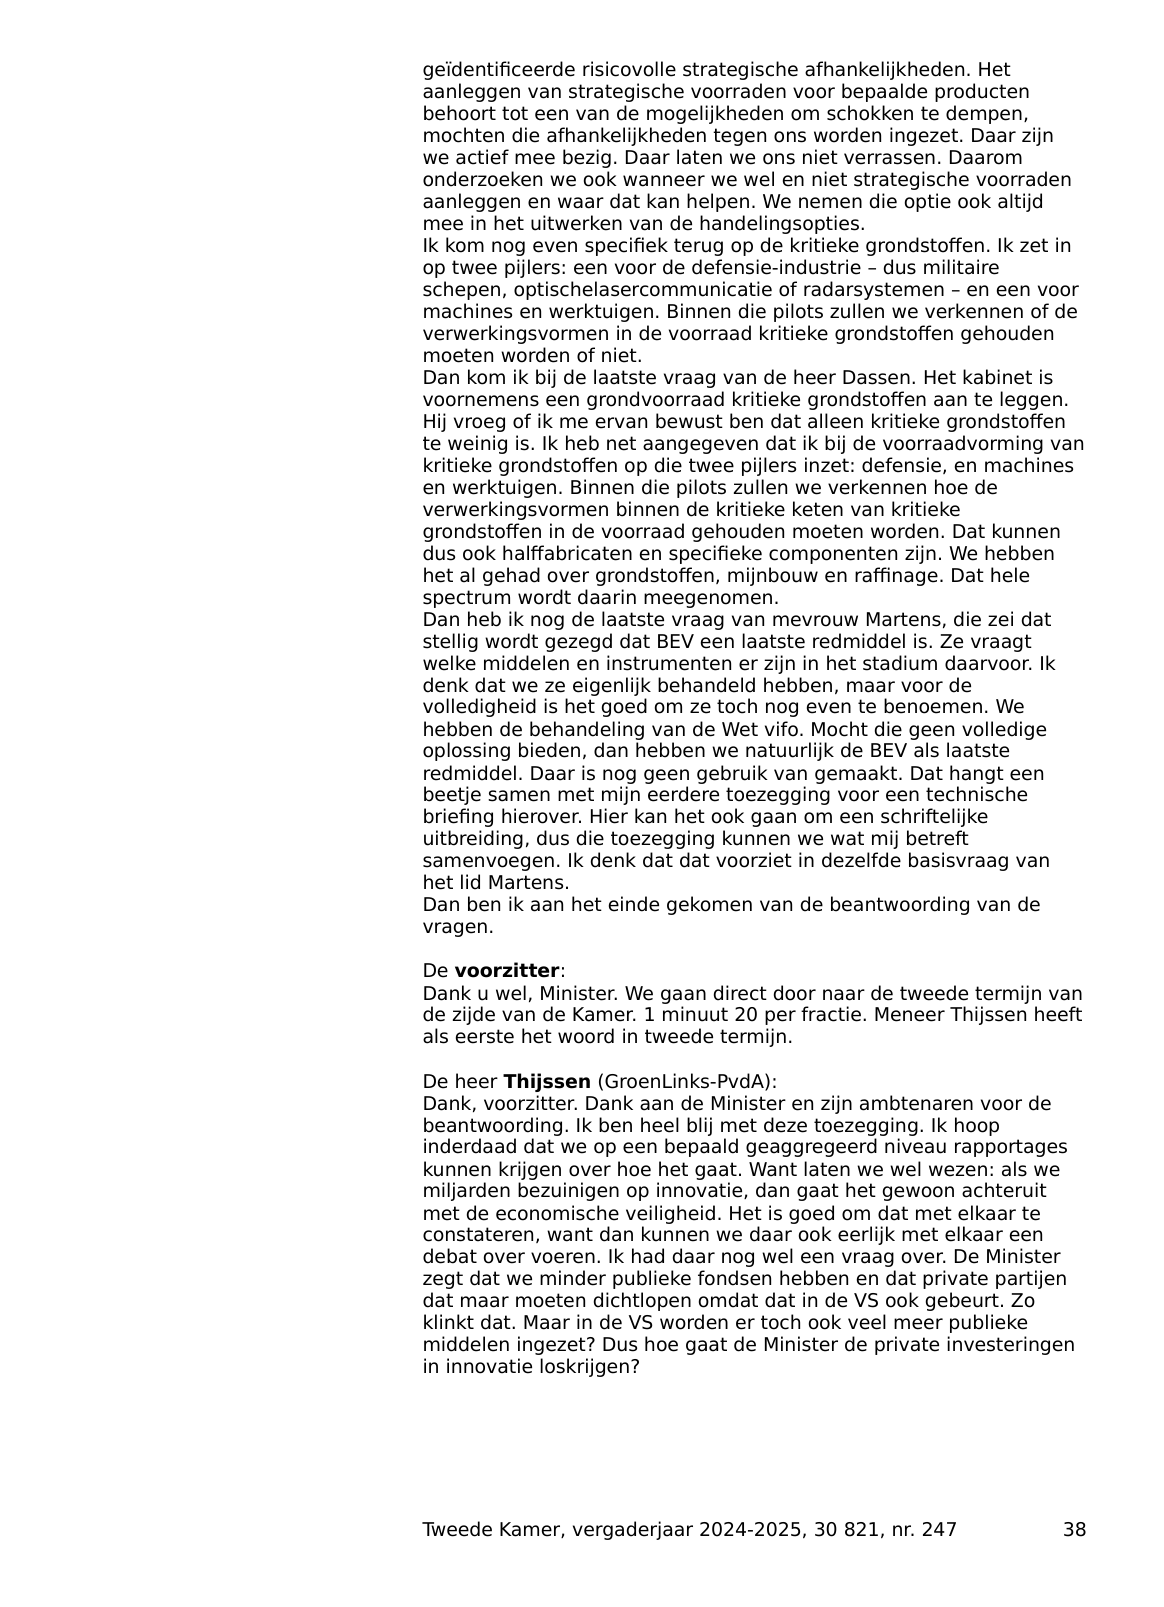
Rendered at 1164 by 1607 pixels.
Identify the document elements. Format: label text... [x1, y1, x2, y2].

text Dan ben ik aan het einde gekomen van de beantwoording van de vragen. [422, 894, 1087, 938]
text Dan heb ik nog de laatste vraag van mevrouw Martens, die zei dat stellig wordt gezegd dat BEV een laatste redmiddel is. Ze vraagt welke middelen en instrumenten er zijn in het stadium daarvoor. Ik denk dat we ze eigenlijk behandeld hebben, maar voor de volledigheid is het goed om ze toch nog even te benoemen. We hebben de behandeling van de Wet vifo. Mocht die geen volledige oplossing bieden, dan hebben we natuurlijk de BEV als laatste redmiddel. Daar is nog geen gebruik van gemaakt. Dat hangt een beetje samen met mijn eerdere toezegging voor een technische briefing hierover. Hier kan het ook gaan om een schriftelijke uitbreiding, dus die toezegging kunnen we wat mij betreft samenvoegen. Ik denk dat dat voorziet in dezelfde basisvraag van het lid Martens. [422, 608, 1087, 894]
text Ik kom nog even specifiek terug op de kritieke grondstoffen. Ik zet in op twee pijlers: een voor de defensie-industrie – dus militaire schepen, optischelasercommunicatie of radarsystemen – en een voor machines en werktuigen. Binnen die pilots zullen we verkennen of de verwerkingsvormen in de voorraad kritieke grondstoffen gehouden moeten worden of niet. [422, 235, 1087, 367]
text Dan kom ik bij de laatste vraag van de heer Dassen. Het kabinet is voornemens een grondvoorraad kritieke grondstoffen aan te leggen. Hij vroeg of ik me ervan bewust ben dat alleen kritieke grondstoffen te weinig is. Ik heb net aangegeven dat ik bij de voorraadvorming van kritieke grondstoffen op die twee pijlers inzet: defensie, en machines en werktuigen. Binnen die pilots zullen we verkennen hoe de verwerkingsvormen binnen de kritieke keten van kritieke grondstoffen in de voorraad gehouden moeten worden. Dat kunnen dus ook halffabricaten en specifieke componenten zijn. We hebben het al gehad over grondstoffen, mijnbouw en raffinage. Dat hele spectrum wordt daarin meegenomen. [422, 367, 1087, 608]
text De heer Thijssen (GroenLinks-PvdA): [422, 1071, 1087, 1092]
text geïdentificeerde risicovolle strategische afhankelijkheden. Het aanleggen van strategische voorraden voor bepaalde producten behoort tot een van de mogelijkheden om schokken te dempen, mochten die afhankelijkheden tegen ons worden ingezet. Daar zijn we actief mee bezig. Daar laten we ons niet verrassen. Daarom onderzoeken we ook wanneer we wel en niet strategische voorraden aanleggen en waar dat kan helpen. We nemen die optie ook altijd mee in het uitwerken van de handelingsopties. [422, 59, 1087, 235]
text Dank, voorzitter. Dank aan de Minister en zijn ambtenaren voor de beantwoording. Ik ben heel blij met deze toezegging. Ik hoop inderdaad dat we op een bepaald geaggregeerd niveau rapportages kunnen krijgen over hoe het gaat. Want laten we wel wezen: als we miljarden bezuinigen op innovatie, dan gaat het gewoon achteruit met de economische veiligheid. Het is goed om dat met elkaar te constateren, want dan kunnen we daar ook eerlijk met elkaar een debat over voeren. Ik had daar nog wel een vraag over. De Minister zegt dat we minder publieke fondsen hebben en dat private partijen dat maar moeten dichtlopen omdat dat in de VS ook gebeurt. Zo klinkt dat. Maar in de VS worden er toch ook veel meer publieke middelen ingezet? Dus hoe gaat de Minister de private investeringen in innovatie loskrijgen? [422, 1092, 1087, 1378]
text De voorzitter: [422, 960, 1087, 982]
text Dank u wel, Minister. We gaan direct door naar de tweede termijn van de zijde van de Kamer. 1 minuut 20 per fractie. Meneer Thijssen heeft als eerste het woord in tweede termijn. [422, 982, 1087, 1048]
